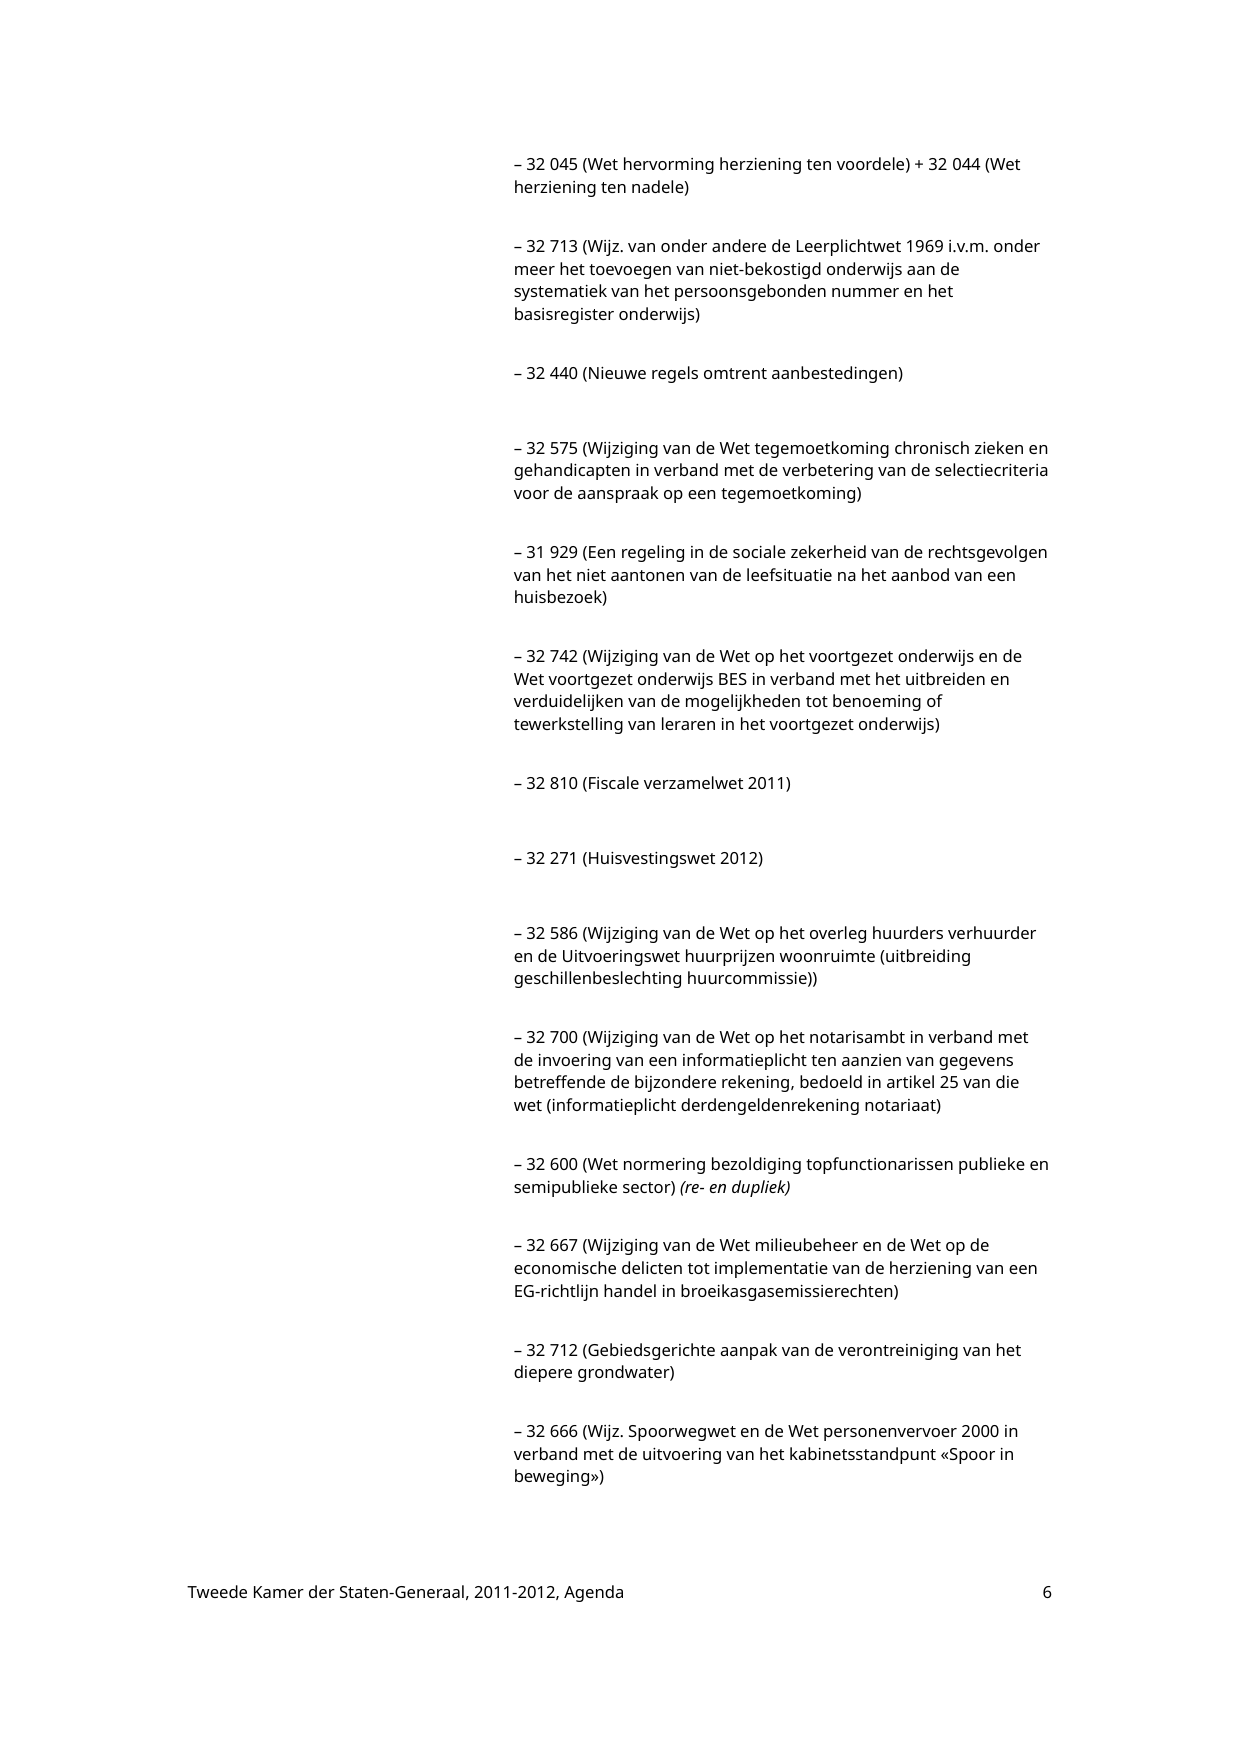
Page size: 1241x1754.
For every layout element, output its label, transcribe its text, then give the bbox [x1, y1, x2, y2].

table_cell [188, 1023, 490, 1149]
table_cell – 32 667 (Wijziging van de Wet milieubeheer en de Wet op de economische delicten tot implementatie van de herziening van een EG-richtlijn handel in broeikasgasemissierechten) [510, 1231, 1053, 1335]
table_cell – 32 575 (Wijziging van de Wet tegemoetkoming chronisch zieken en gehandicapten in verband met de verbetering van de selectiecriteria voor de aanspraak op een tegemoetkoming) [510, 433, 1053, 537]
table_cell – 32 700 (Wijziging van de Wet op het notarisambt in verband met de invoering van een informatieplicht ten aanzien van gegevens betreffende de bijzondere rekening, bedoeld in artikel 25 van die wet (informatieplicht derdengeldenrekening notariaat) [510, 1023, 1053, 1149]
table_cell [490, 1023, 510, 1149]
table_cell – 31 929 (Een regeling in de sociale zekerheid van de rechtsgevolgen van het niet aantonen van de leefsituatie na het aanbod van een huisbezoek) [510, 538, 1053, 642]
table_cell – 32 600 (Wet normering bezoldiging topfunctionarissen publieke en semipublieke sector) (re- en dupliek) [510, 1150, 1053, 1231]
table_cell [490, 1417, 510, 1521]
table_cell [490, 231, 510, 358]
table_cell [490, 1150, 510, 1231]
table_cell [490, 538, 510, 642]
table_cell [188, 1231, 490, 1335]
table_cell [188, 642, 490, 768]
table_cell – 32 712 (Gebiedsgerichte aanpak van de verontreiniging van het diepere grondwater) [510, 1335, 1053, 1417]
table_cell – 32 586 (Wijziging van de Wet op het overleg huurders verhuurder en de Uitvoeringswet huurprijzen woonruimte (uitbreiding geschillenbeslechting huurcommissie)) [510, 919, 1053, 1023]
table_cell [490, 769, 510, 843]
table_cell [188, 769, 490, 843]
table_cell [490, 1231, 510, 1335]
table_cell [188, 433, 490, 537]
table_cell – 32 045 (Wet hervorming herziening ten voordele) + 32 044 (Wet herziening ten nadele) [510, 150, 1053, 231]
table_cell [490, 642, 510, 768]
table_cell – 32 440 (Nieuwe regels omtrent aanbestedingen) [510, 358, 1053, 433]
table_cell [188, 1150, 490, 1231]
table_cell [188, 1417, 490, 1521]
table_cell – 32 810 (Fiscale verzamelwet 2011) [510, 769, 1053, 843]
table_cell [188, 844, 490, 918]
table_cell [188, 150, 490, 231]
table_cell [490, 433, 510, 537]
table_cell [188, 538, 490, 642]
table_cell [188, 358, 490, 433]
table_cell [490, 844, 510, 918]
table_cell – 32 666 (Wijz. Spoorwegwet en de Wet personenvervoer 2000 in verband met de uitvoering van het kabinetsstandpunt «Spoor in beweging») [510, 1417, 1053, 1521]
table_cell [188, 231, 490, 358]
table_cell [490, 919, 510, 1023]
table_cell [490, 358, 510, 433]
table_cell [490, 150, 510, 231]
table_cell [490, 1335, 510, 1417]
table_cell – 32 713 (Wijz. van onder andere de Leerplichtwet 1969 i.v.m. onder meer het toevoegen van niet-bekostigd onderwijs aan de systematiek van het persoonsgebonden nummer en het basisregister onderwijs) [510, 231, 1053, 358]
table_cell [188, 1335, 490, 1417]
table_cell [188, 919, 490, 1023]
table_cell – 32 742 (Wijziging van de Wet op het voortgezet onderwijs en de Wet voortgezet onderwijs BES in verband met het uitbreiden en verduidelijken van de mogelijkheden tot benoeming of tewerkstelling van leraren in het voortgezet onderwijs) [510, 642, 1053, 768]
table_cell – 32 271 (Huisvestingswet 2012) [510, 844, 1053, 918]
